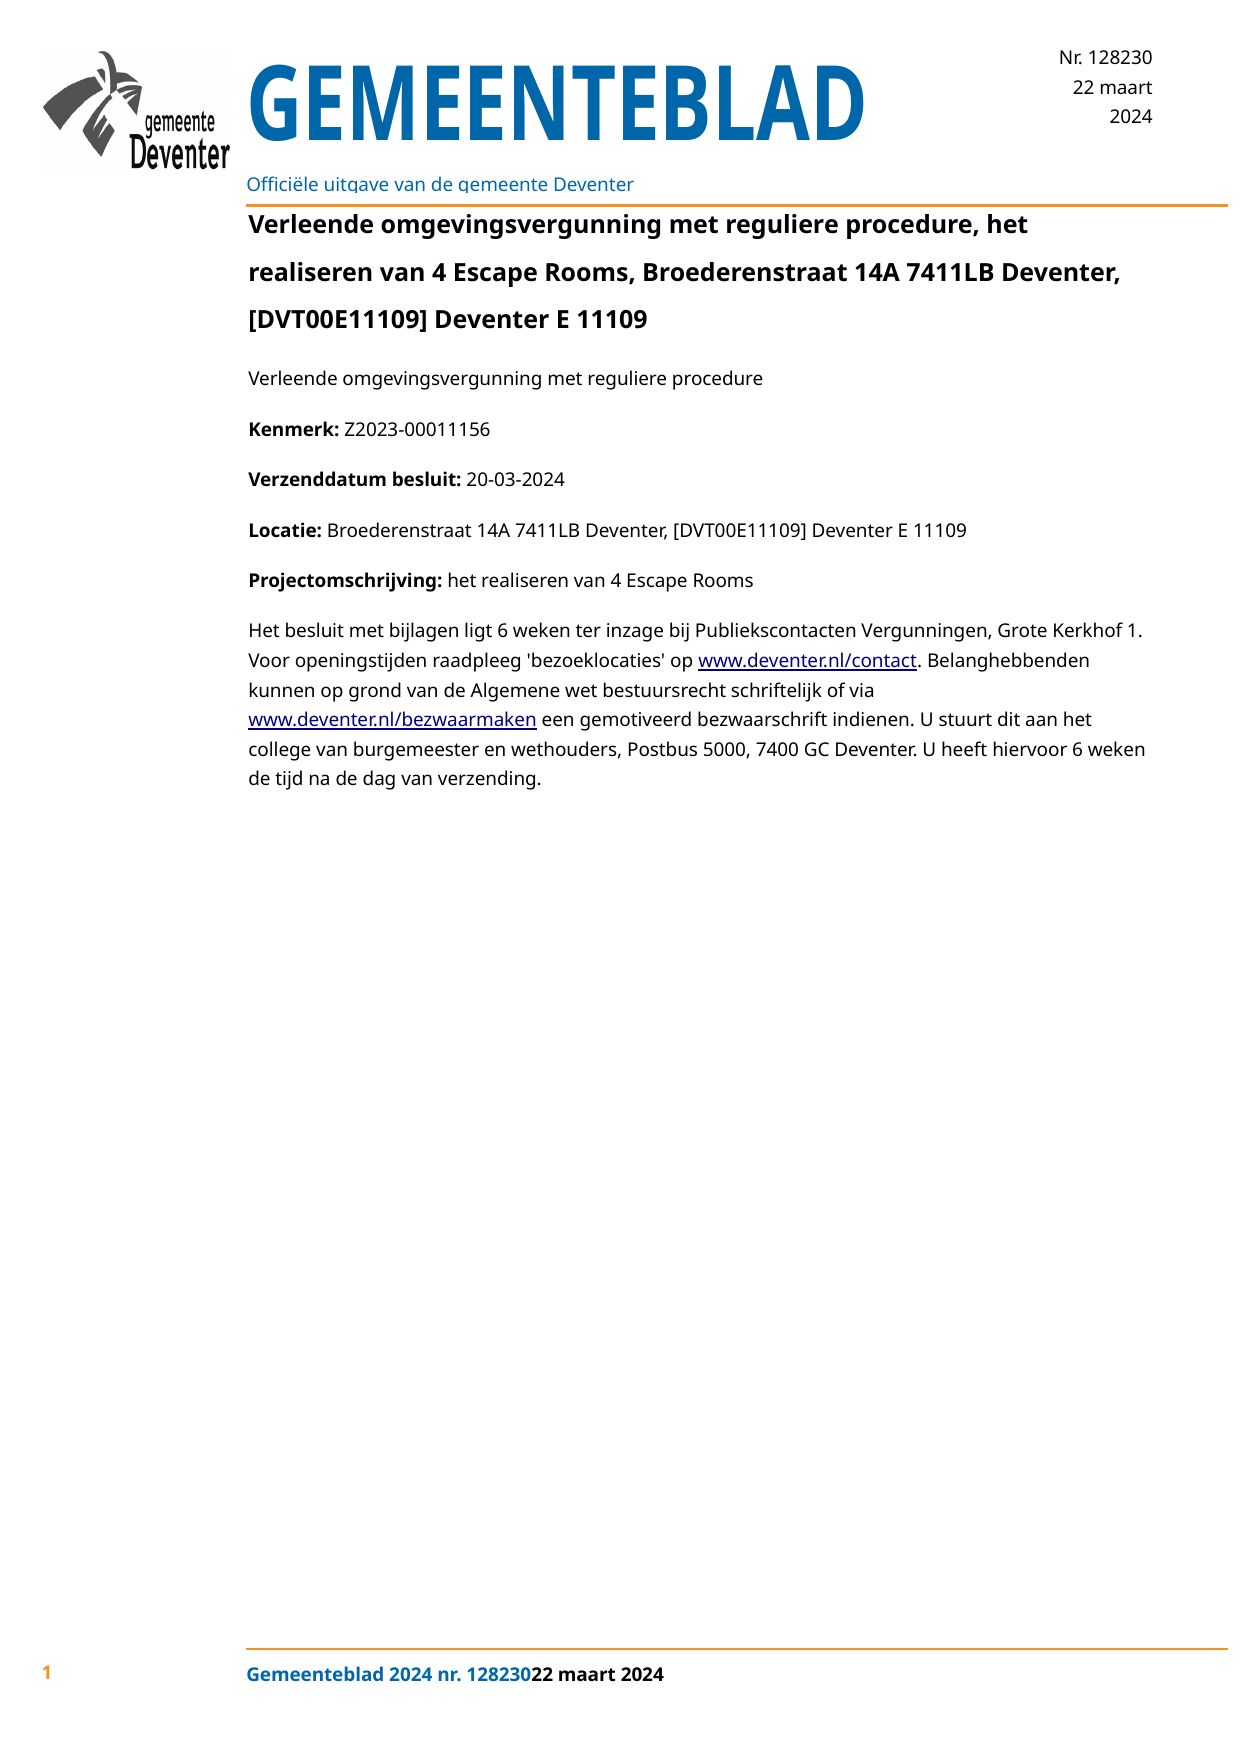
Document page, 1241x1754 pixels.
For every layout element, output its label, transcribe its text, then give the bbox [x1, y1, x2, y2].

text Locatie: Broederenstraat 14A 7411LB Deventer, [DVT00E11109] Deventer E 11109 [248, 517, 1152, 542]
text Het besluit met bijlagen ligt 6 weken ter inzage bij Publiekscontacten Vergunningen, Grote Kerkhof 1. Voor openingstijden raadpleeg 'bezoeklocaties' op www.deventer.nl/contact. Belanghebbenden kunnen op grond van de Algemene wet bestuursrecht schriftelijk of via www.deventer.nl/bezwaarmaken een gemotiveerd bezwaarschrift indienen. U stuurt dit aan het college van burgemeester en wethouders, Postbus 5000, 7400 GC Deventer. U heeft hiervoor 6 weken de tijd na de dag van verzending. [248, 618, 1152, 791]
text Projectomschrijving: het realiseren van 4 Escape Rooms [248, 567, 1152, 593]
text Kenmerk: Z2023-00011156 [248, 416, 1152, 442]
text Verzenddatum besluit: 20-03-2024 [248, 466, 1152, 492]
picture [41, 47, 231, 172]
text Verleende omgevingsvergunning met reguliere procedure [248, 366, 1152, 391]
text Verleende omgevingsvergunning met reguliere procedure, het realiseren van 4 Escape Rooms, Broederenstraat 14A 7411LB Deventer, [DVT00E11109] Deventer E 11109 [248, 207, 1152, 336]
